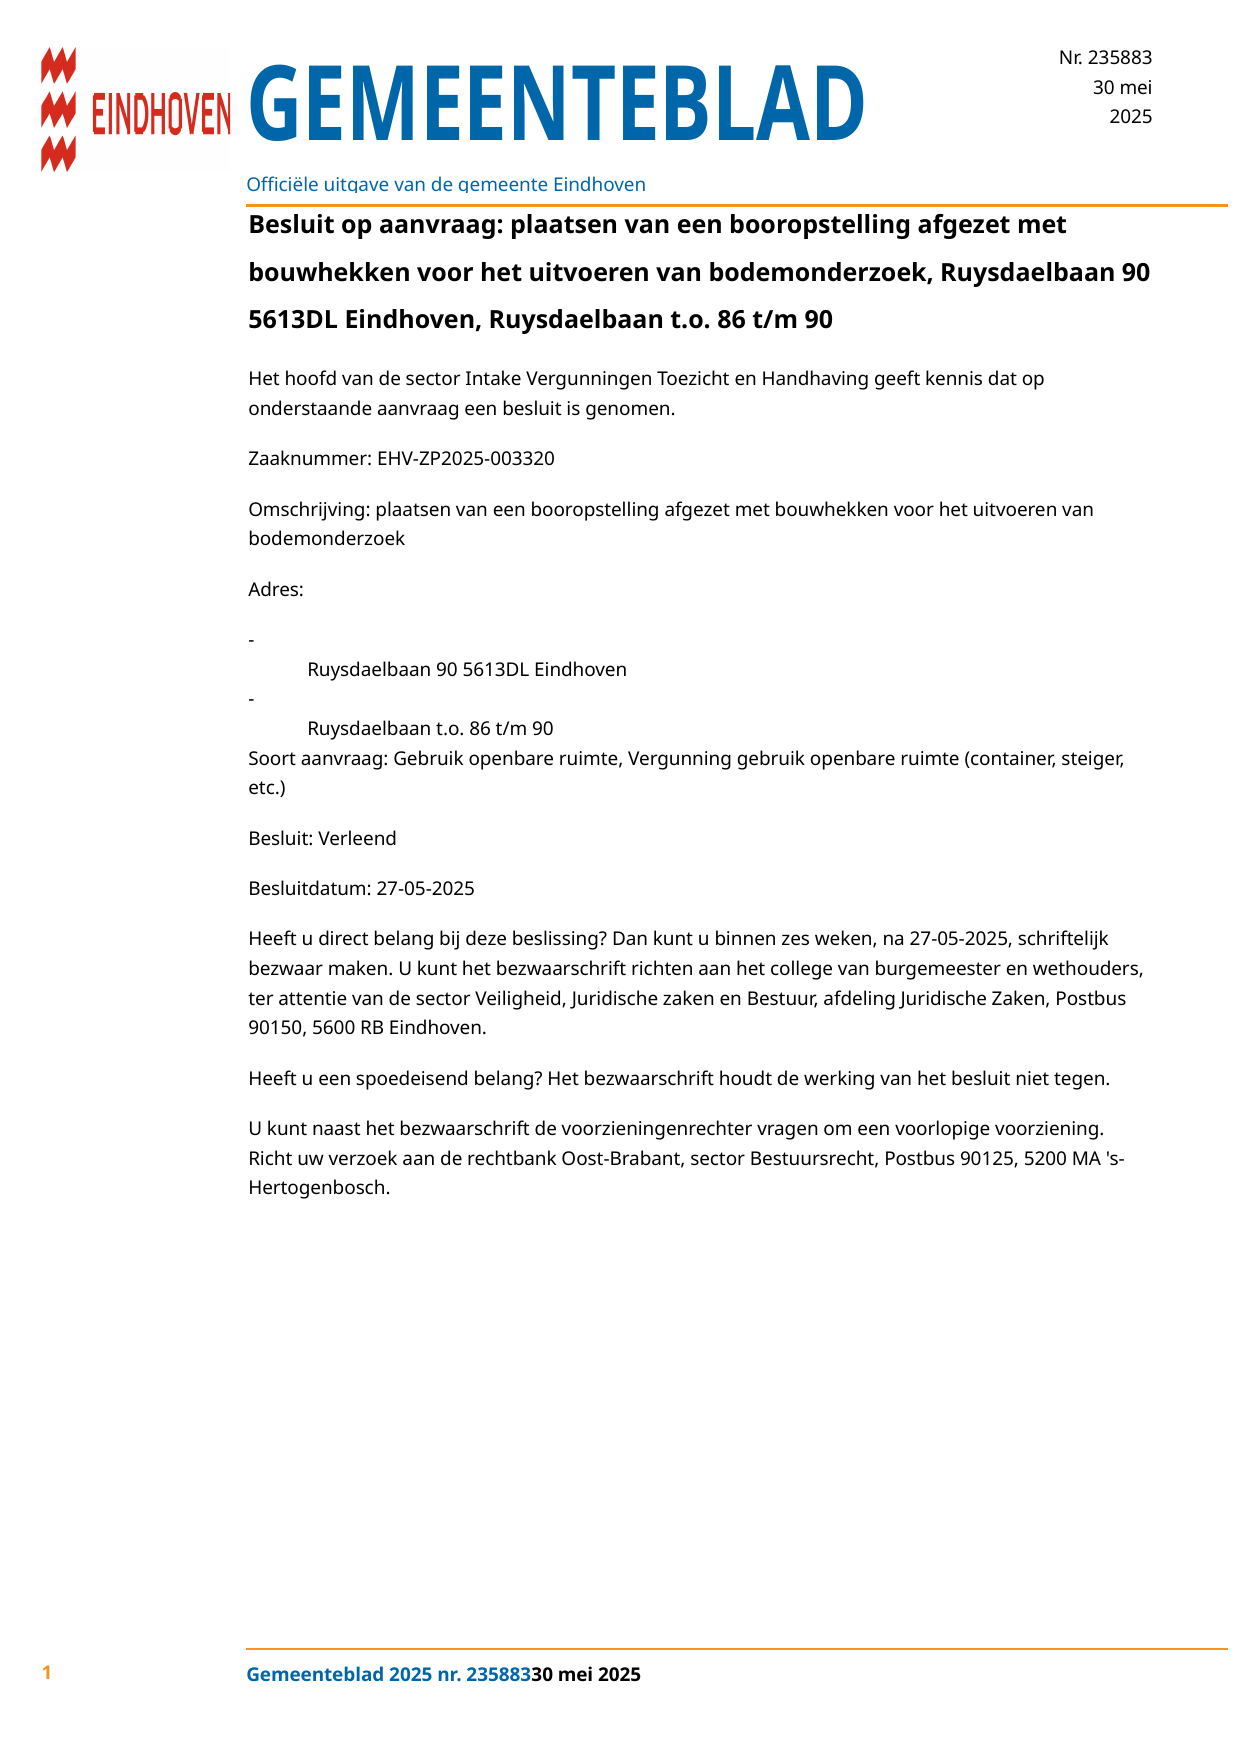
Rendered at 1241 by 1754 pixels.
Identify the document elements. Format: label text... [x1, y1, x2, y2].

text Adres: [248, 576, 1152, 602]
text Omschrijving: plaatsen van een booropstelling afgezet met bouwhekken voor het uitvoeren van bodemonderzoek [248, 496, 1152, 551]
text U kunt naast het bezwaarschrift de voorzieningenrechter vragen om een voorlopige voorziening. Richt uw verzoek aan de rechtbank Oost-Brabant, sector Bestuursrecht, Postbus 90125, 5200 MA 's-Hertogenbosch. [248, 1115, 1152, 1200]
text Soort aanvraag: Gebruik openbare ruimte, Vergunning gebruik openbare ruimte (container, steiger, etc.) [248, 745, 1152, 800]
text Het hoofd van de sector Intake Vergunningen Toezicht en Handhaving geeft kennis dat op onderstaande aanvraag een besluit is genomen. [248, 366, 1152, 421]
text Besluitdatum: 27-05-2025 [248, 875, 1152, 901]
text Heeft u direct belang bij deze beslissing? Dan kunt u binnen zes weken, na 27-05-2025, schriftelijk bezwaar maken. U kunt het bezwaarschrift richten aan het college van burgemeester en wethouders, ter attentie van de sector Veiligheid, Juridische zaken en Bestuur, afdeling Juridische Zaken, Postbus 90150, 5600 RB Eindhoven. [248, 926, 1152, 1040]
list Ruysdaelbaan t.o. 86 t/m 90 [248, 715, 1152, 741]
picture [41, 47, 231, 172]
text Heeft u een spoedeisend belang? Het bezwaarschrift houdt de werking van het besluit niet tegen. [248, 1065, 1152, 1090]
text Besluit: Verleend [248, 825, 1152, 850]
text Zaaknummer: EHV-ZP2025-003320 [248, 446, 1152, 471]
list Ruysdaelbaan 90 5613DL Eindhoven [248, 656, 1152, 682]
text Besluit op aanvraag: plaatsen van een booropstelling afgezet met bouwhekken voor het uitvoeren van bodemonderzoek, Ruysdaelbaan 90 5613DL Eindhoven, Ruysdaelbaan t.o. 86 t/m 90 [248, 207, 1152, 336]
